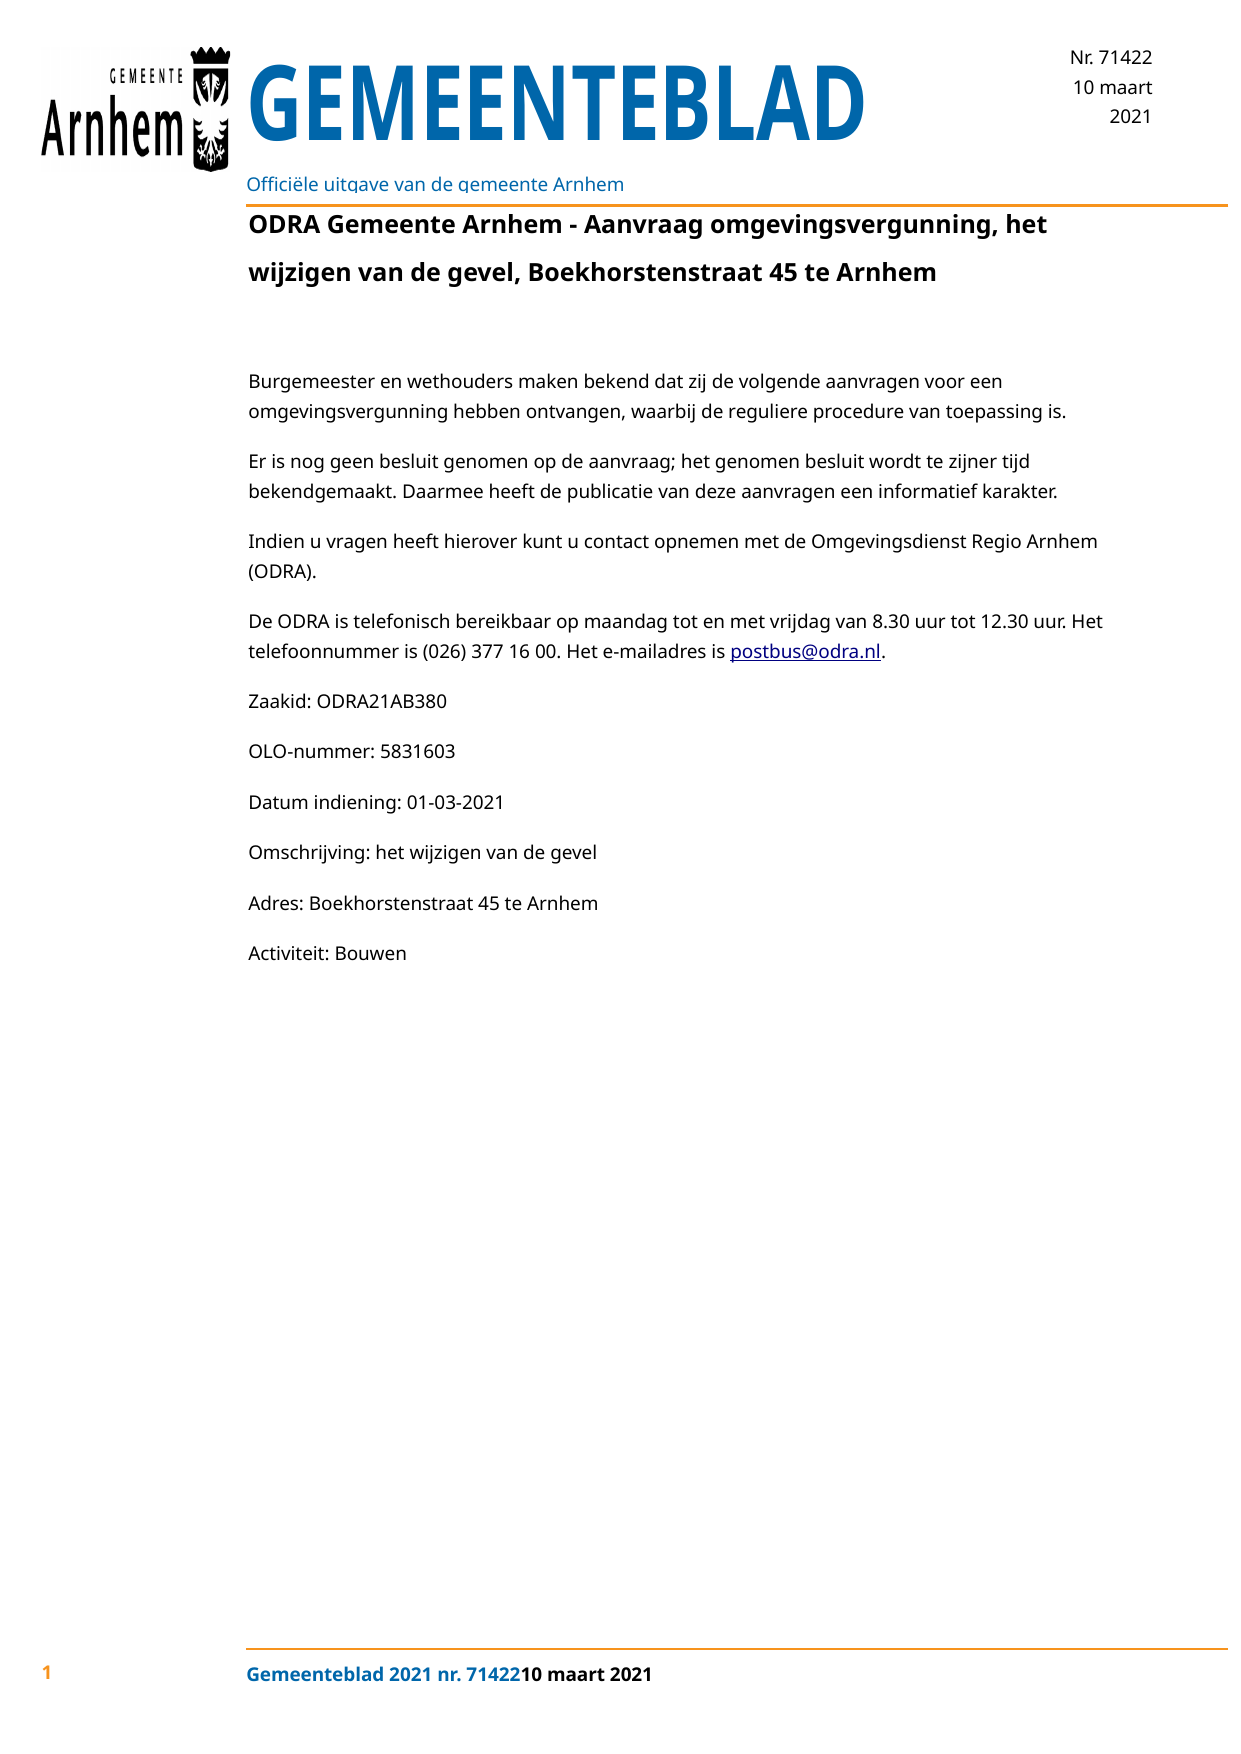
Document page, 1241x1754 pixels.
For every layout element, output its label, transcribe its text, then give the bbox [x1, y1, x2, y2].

text Adres: Boekhorstenstraat 45 te Arnhem [248, 890, 1152, 916]
text Er is nog geen besluit genomen op de aanvraag; het genomen besluit wordt te zijner tijd bekendgemaakt. Daarmee heeft de publicatie van deze aanvragen een informatief karakter. [248, 448, 1152, 504]
text De ODRA is telefonisch bereikbaar op maandag tot en met vrijdag van 8.30 uur tot 12.30 uur. Het telefoonnummer is (026) 377 16 00. Het e-mailadres is postbus@odra.nl. [248, 608, 1152, 664]
text Burgemeester en wethouders maken bekend dat zij de volgende aanvragen voor een omgevingsvergunning hebben ontvangen, waarbij de reguliere procedure van toepassing is. [248, 368, 1152, 424]
text OLO-nummer: 5831603 [248, 739, 1152, 764]
text Indien u vragen heeft hierover kunt u contact opnemen met de Omgevingsdienst Regio Arnhem (ODRA). [248, 528, 1152, 584]
text Datum indiening: 01-03-2021 [248, 789, 1152, 815]
text Omschrijving: het wijzigen van de gevel [248, 839, 1152, 865]
text ODRA Gemeente Arnhem - Aanvraag omgevingsvergunning, het wijzigen van de gevel, Boekhorstenstraat 45 te Arnhem [248, 207, 1152, 288]
text Activiteit: Bouwen [248, 940, 1152, 966]
picture [41, 47, 231, 172]
text Zaakid: ODRA21AB380 [248, 688, 1152, 714]
